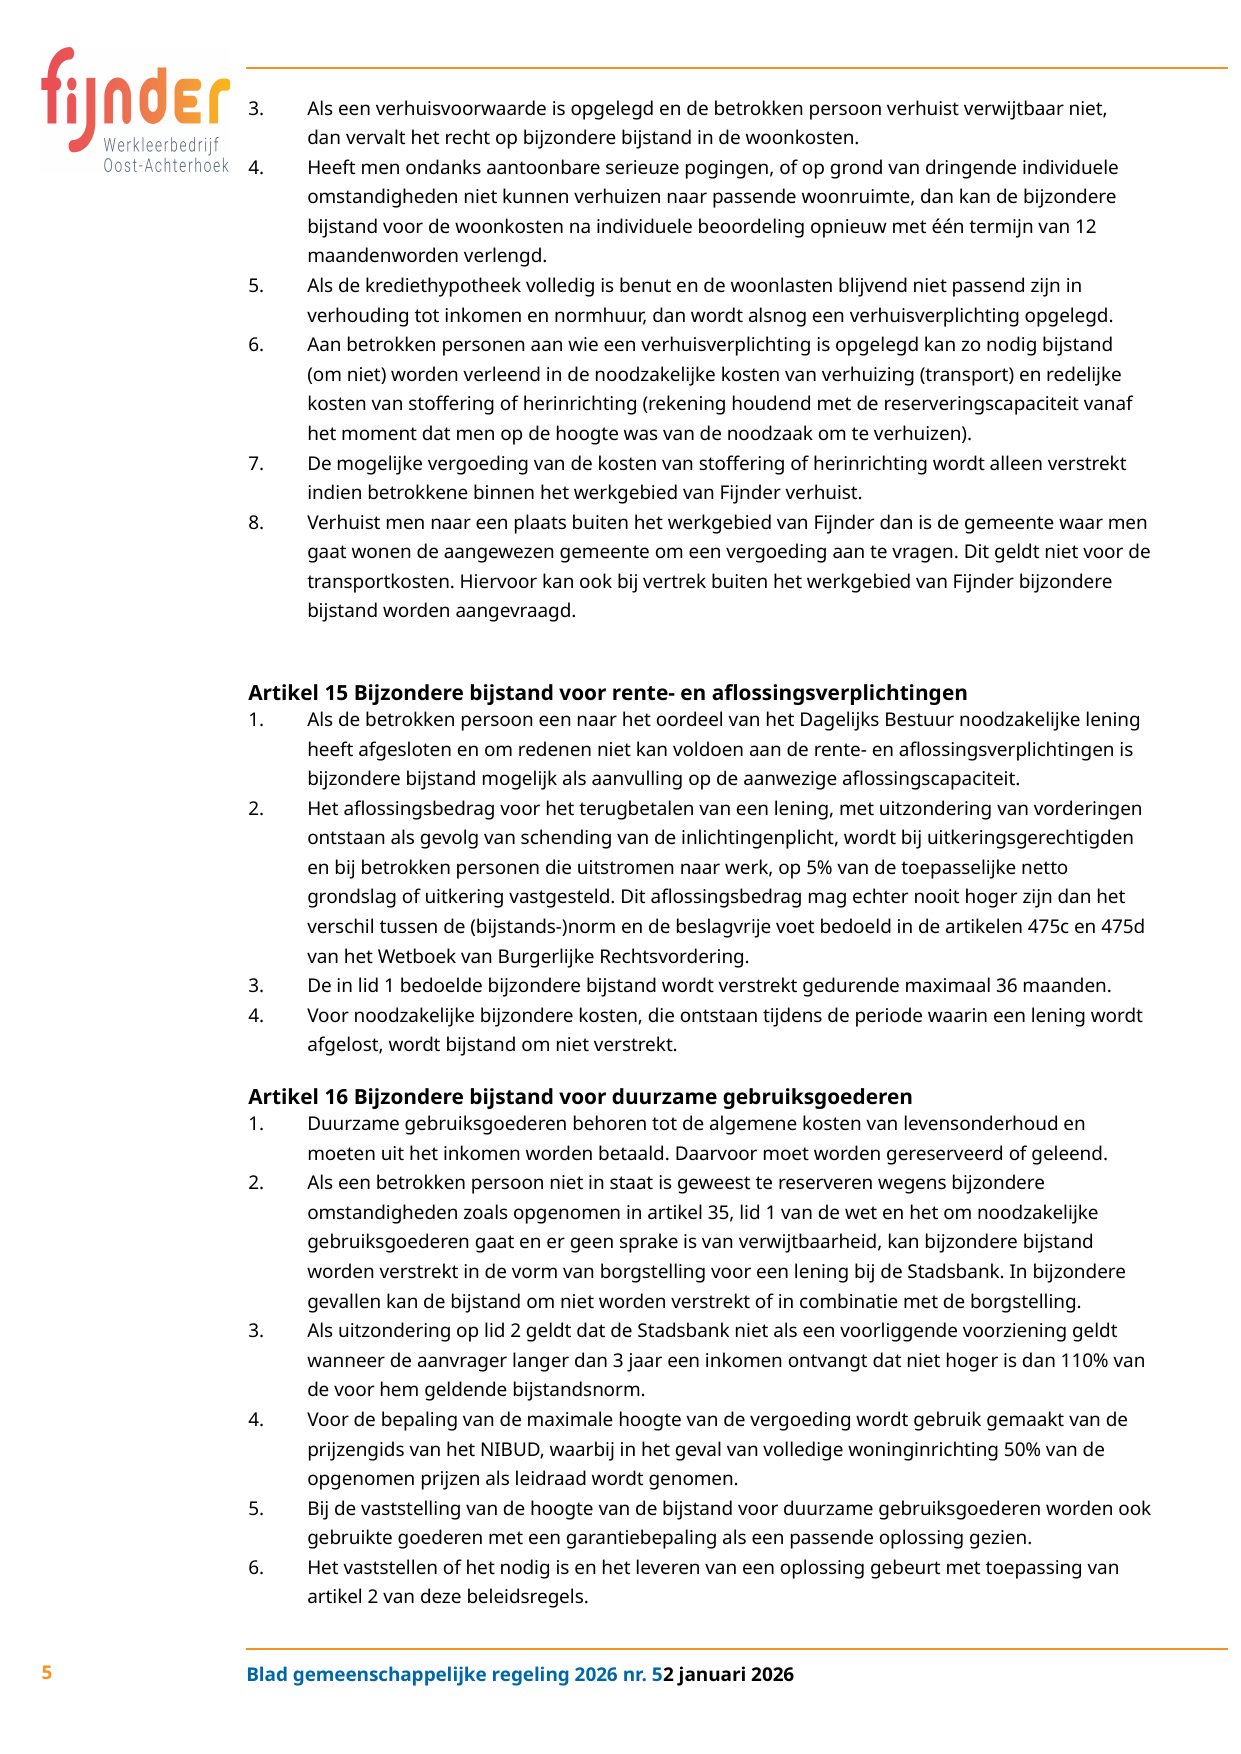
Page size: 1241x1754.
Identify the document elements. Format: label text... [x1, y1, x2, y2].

list Bij de vaststelling van de hoogte van de bijstand voor duurzame gebruiksgoederen worden ook gebruikte goederen met een garantiebepaling als een passende oplossing gezien. [248, 1495, 1152, 1550]
list dan vervalt het recht op bijzondere bijstand in de woonkosten. [248, 124, 1152, 150]
list Heeft men ondanks aantoonbare serieuze pogingen, of op grond van dringende individuele omstandigheden niet kunnen verhuizen naar passende woonruimte, dan kan de bijzondere bijstand voor de woonkosten na individuele beoordeling opnieuw met één termijn van 12 maandenworden verlengd. [248, 154, 1152, 268]
picture [41, 47, 231, 172]
list Als een betrokken persoon niet in staat is geweest te reserveren wegens bijzondere omstandigheden zoals opgenomen in artikel 35, lid 1 van de wet en het om noodzakelijke gebruiksgoederen gaat en er geen sprake is van verwijtbaarheid, kan bijzondere bijstand worden verstrekt in de vorm van borgstelling voor een lening bij de Stadsbank. In bijzondere gevallen kan de bijstand om niet worden verstrekt of in combinatie met de borgstelling. [248, 1169, 1152, 1314]
list Als de betrokken persoon een naar het oordeel van het Dagelijks Bestuur noodzakelijke lening heeft afgesloten en om redenen niet kan voldoen aan de rente- en aflossingsverplichtingen is bijzondere bijstand mogelijk als aanvulling op de aanwezige aflossingscapaciteit. [248, 706, 1152, 791]
list Als uitzondering op lid 2 geldt dat de Stadsbank niet als een voorliggende voorziening geldt wanneer de aanvrager langer dan 3 jaar een inkomen ontvangt dat niet hoger is dan 110% van de voor hem geldende bijstandsnorm. [248, 1317, 1152, 1402]
list De in lid 1 bedoelde bijzondere bijstand wordt verstrekt gedurende maximaal 36 maanden. [248, 972, 1152, 998]
list Als de krediethypotheek volledig is benut en de woonlasten blijvend niet passend zijn in verhouding tot inkomen en normhuur, dan wordt alsnog een verhuisverplichting opgelegd. [248, 272, 1152, 328]
list Als een verhuisvoorwaarde is opgelegd en de betrokken persoon verhuist verwijtbaar niet, [248, 95, 1152, 121]
text Artikel 16 Bijzondere bijstand voor duurzame gebruiksgoederen [248, 1082, 1152, 1110]
list Voor noodzakelijke bijzondere kosten, die ontstaan tijdens de periode waarin een lening wordt afgelost, wordt bijstand om niet verstrekt. [248, 1002, 1152, 1057]
text Artikel 15 Bijzondere bijstand voor rente- en aflossingsverplichtingen [248, 678, 1152, 706]
list Duurzame gebruiksgoederen behoren tot de algemene kosten van levensonderhoud en moeten uit het inkomen worden betaald. Daarvoor moet worden gereserveerd of geleend. [248, 1110, 1152, 1166]
list Aan betrokken personen aan wie een verhuisverplichting is opgelegd kan zo nodig bijstand (om niet) worden verleend in de noodzakelijke kosten van verhuizing (transport) en redelijke kosten van stoffering of herinrichting (rekening houdend met de reserveringscapaciteit vanaf het moment dat men op de hoogte was van de noodzaak om te verhuizen). [248, 331, 1152, 446]
list De mogelijke vergoeding van de kosten van stoffering of herinrichting wordt alleen verstrekt indien betrokkene binnen het werkgebied van Fijnder verhuist. [248, 450, 1152, 505]
list Verhuist men naar een plaats buiten het werkgebied van Fijnder dan is de gemeente waar men gaat wonen de aangewezen gemeente om een vergoeding aan te vragen. Dit geldt niet voor de transportkosten. Hiervoor kan ook bij vertrek buiten het werkgebied van Fijnder bijzondere bijstand worden aangevraagd. [248, 509, 1152, 623]
list Het vaststellen of het nodig is en het leveren van een oplossing gebeurt met toepassing van artikel 2 van deze beleidsregels. [248, 1554, 1152, 1609]
list Het aflossingsbedrag voor het terugbetalen van een lening, met uitzondering van vorderingen ontstaan als gevolg van schending van de inlichtingenplicht, wordt bij uitkeringsgerechtigden en bij betrokken personen die uitstromen naar werk, op 5% van de toepasselijke netto grondslag of uitkering vastgesteld. Dit aflossingsbedrag mag echter nooit hoger zijn dan het verschil tussen de (bijstands-)norm en de beslagvrije voet bedoeld in de artikelen 475c en 475d van het Wetboek van Burgerlijke Rechtsvordering. [248, 795, 1152, 968]
list Voor de bepaling van de maximale hoogte van de vergoeding wordt gebruik gemaakt van de prijzengids van het NIBUD, waarbij in het geval van volledige woninginrichting 50% van de opgenomen prijzen als leidraad wordt genomen. [248, 1406, 1152, 1491]
